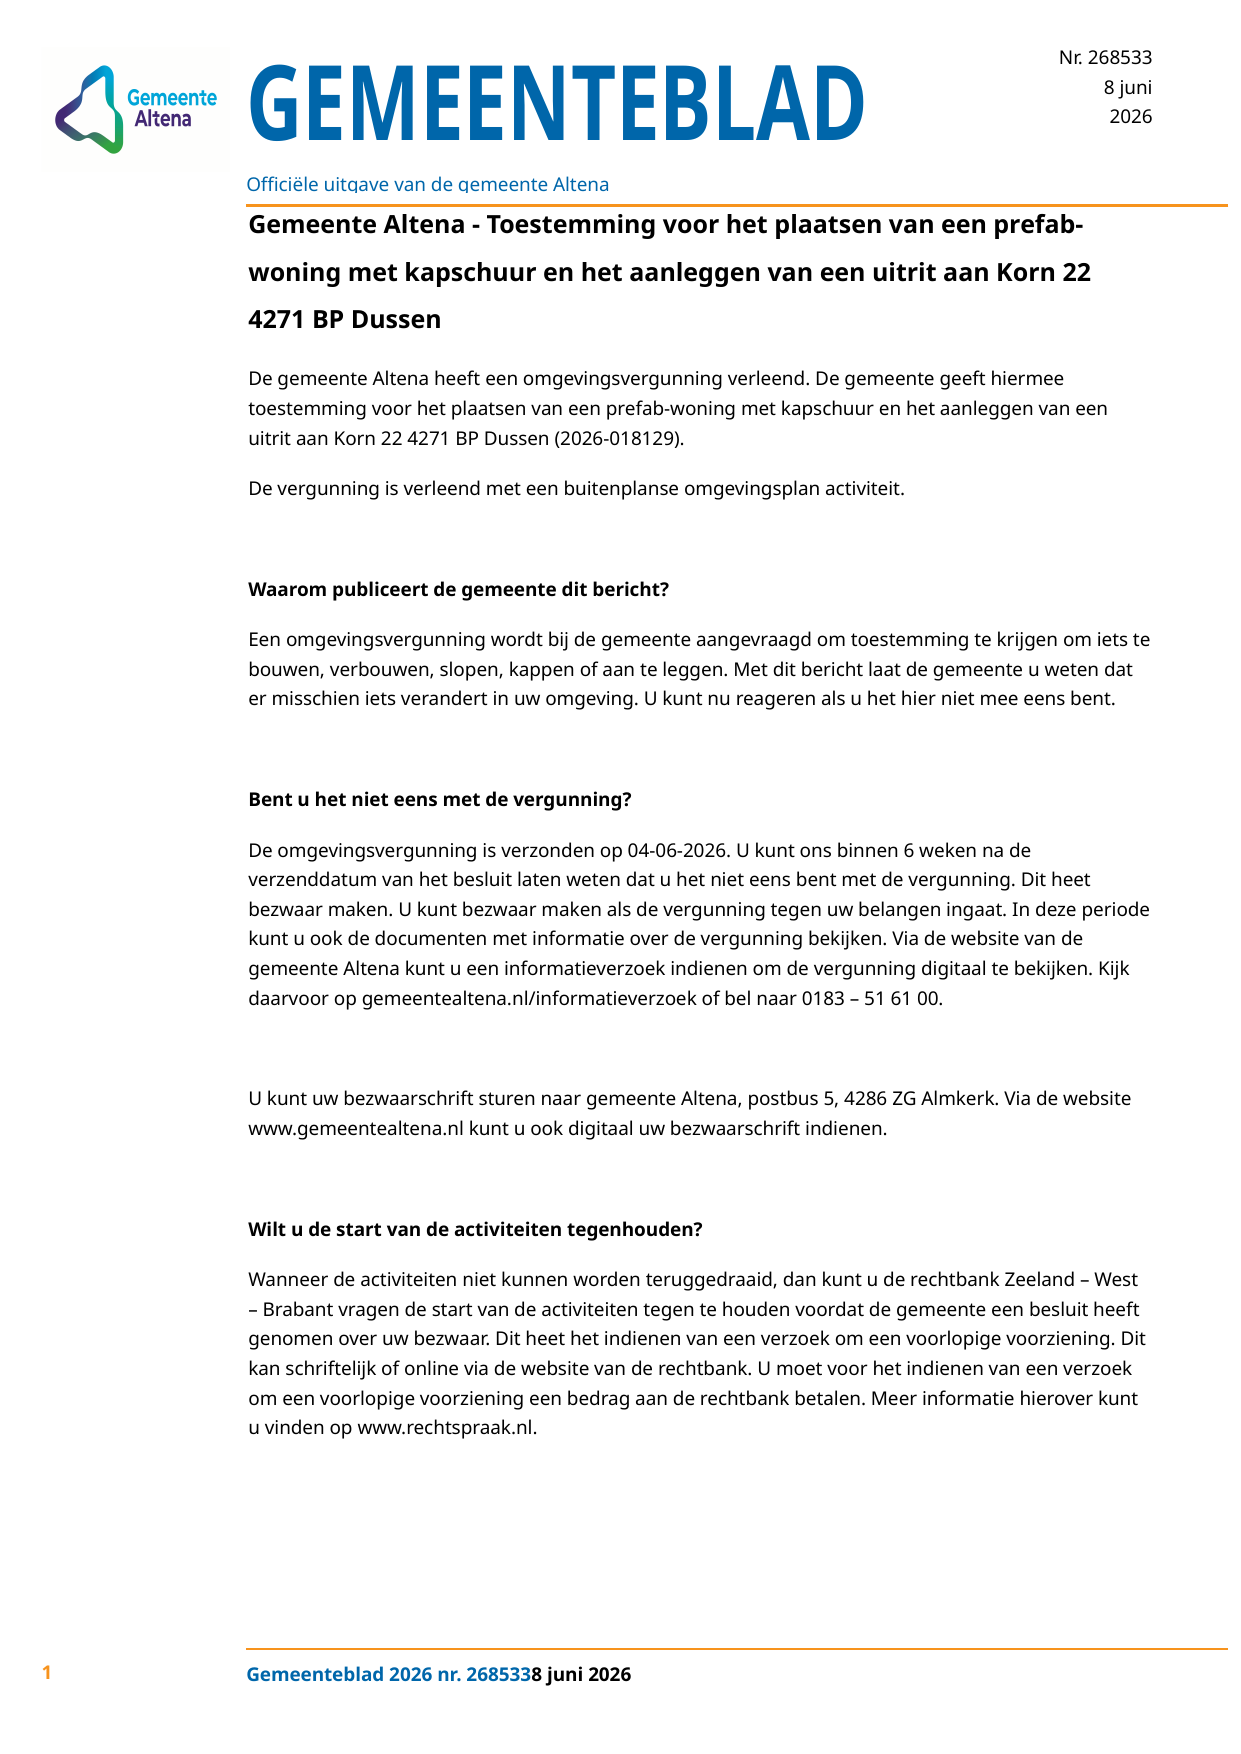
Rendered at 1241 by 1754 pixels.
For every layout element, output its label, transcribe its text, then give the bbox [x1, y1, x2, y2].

text U kunt uw bezwaarschrift sturen naar gemeente Altena, postbus 5, 4286 ZG Almkerk. Via de website www.gemeentealtena.nl kunt u ook digitaal uw bezwaarschrift indienen. [248, 1086, 1152, 1141]
text Waarom publiceert de gemeente dit bericht? [248, 576, 1152, 602]
text Bent u het niet eens met de vergunning? [248, 786, 1152, 812]
text Gemeente Altena - Toestemming voor het plaatsen van een prefab-woning met kapschuur en het aanleggen van een uitrit aan Korn 22 4271 BP Dussen [248, 207, 1152, 336]
text Een omgevingsvergunning wordt bij de gemeente aangevraagd om toestemming te krijgen om iets te bouwen, verbouwen, slopen, kappen of aan te leggen. Met dit bericht laat de gemeente u weten dat er misschien iets verandert in uw omgeving. U kunt nu reageren als u het hier niet mee eens bent. [248, 626, 1152, 711]
text De omgevingsvergunning is verzonden op 04-06-2026. U kunt ons binnen 6 weken na de verzenddatum van het besluit laten weten dat u het niet eens bent met de vergunning. Dit heet bezwaar maken. U kunt bezwaar maken als de vergunning tegen uw belangen ingaat. In deze periode kunt u ook de documenten met informatie over de vergunning bekijken. Via de website van de gemeente Altena kunt u een informatieverzoek indienen om de vergunning digitaal te bekijken. Kijk daarvoor op gemeentealtena.nl/informatieverzoek of bel naar 0183 – 51 61 00. [248, 837, 1152, 1010]
text De vergunning is verleend met een buitenplanse omgevingsplan activiteit. [248, 475, 1152, 501]
picture [41, 47, 231, 172]
text Wanneer de activiteiten niet kunnen worden teruggedraaid, dan kunt u de rechtbank Zeeland – West – Brabant vragen de start van de activiteiten tegen te houden voordat de gemeente een besluit heeft genomen over uw bezwaar. Dit heet het indienen van een verzoek om een voorlopige voorziening. Dit kan schriftelijk of online via de website van de rechtbank. U moet voor het indienen van een verzoek om een voorlopige voorziening een bedrag aan de rechtbank betalen. Meer informatie hierover kunt u vinden op www.rechtspraak.nl. [248, 1266, 1152, 1440]
text De gemeente Altena heeft een omgevingsvergunning verleend. De gemeente geeft hiermee toestemming voor het plaatsen van een prefab-woning met kapschuur en het aanleggen van een uitrit aan Korn 22 4271 BP Dussen (2026-018129). [248, 366, 1152, 450]
text Wilt u de start van de activiteiten tegenhouden? [248, 1216, 1152, 1242]
